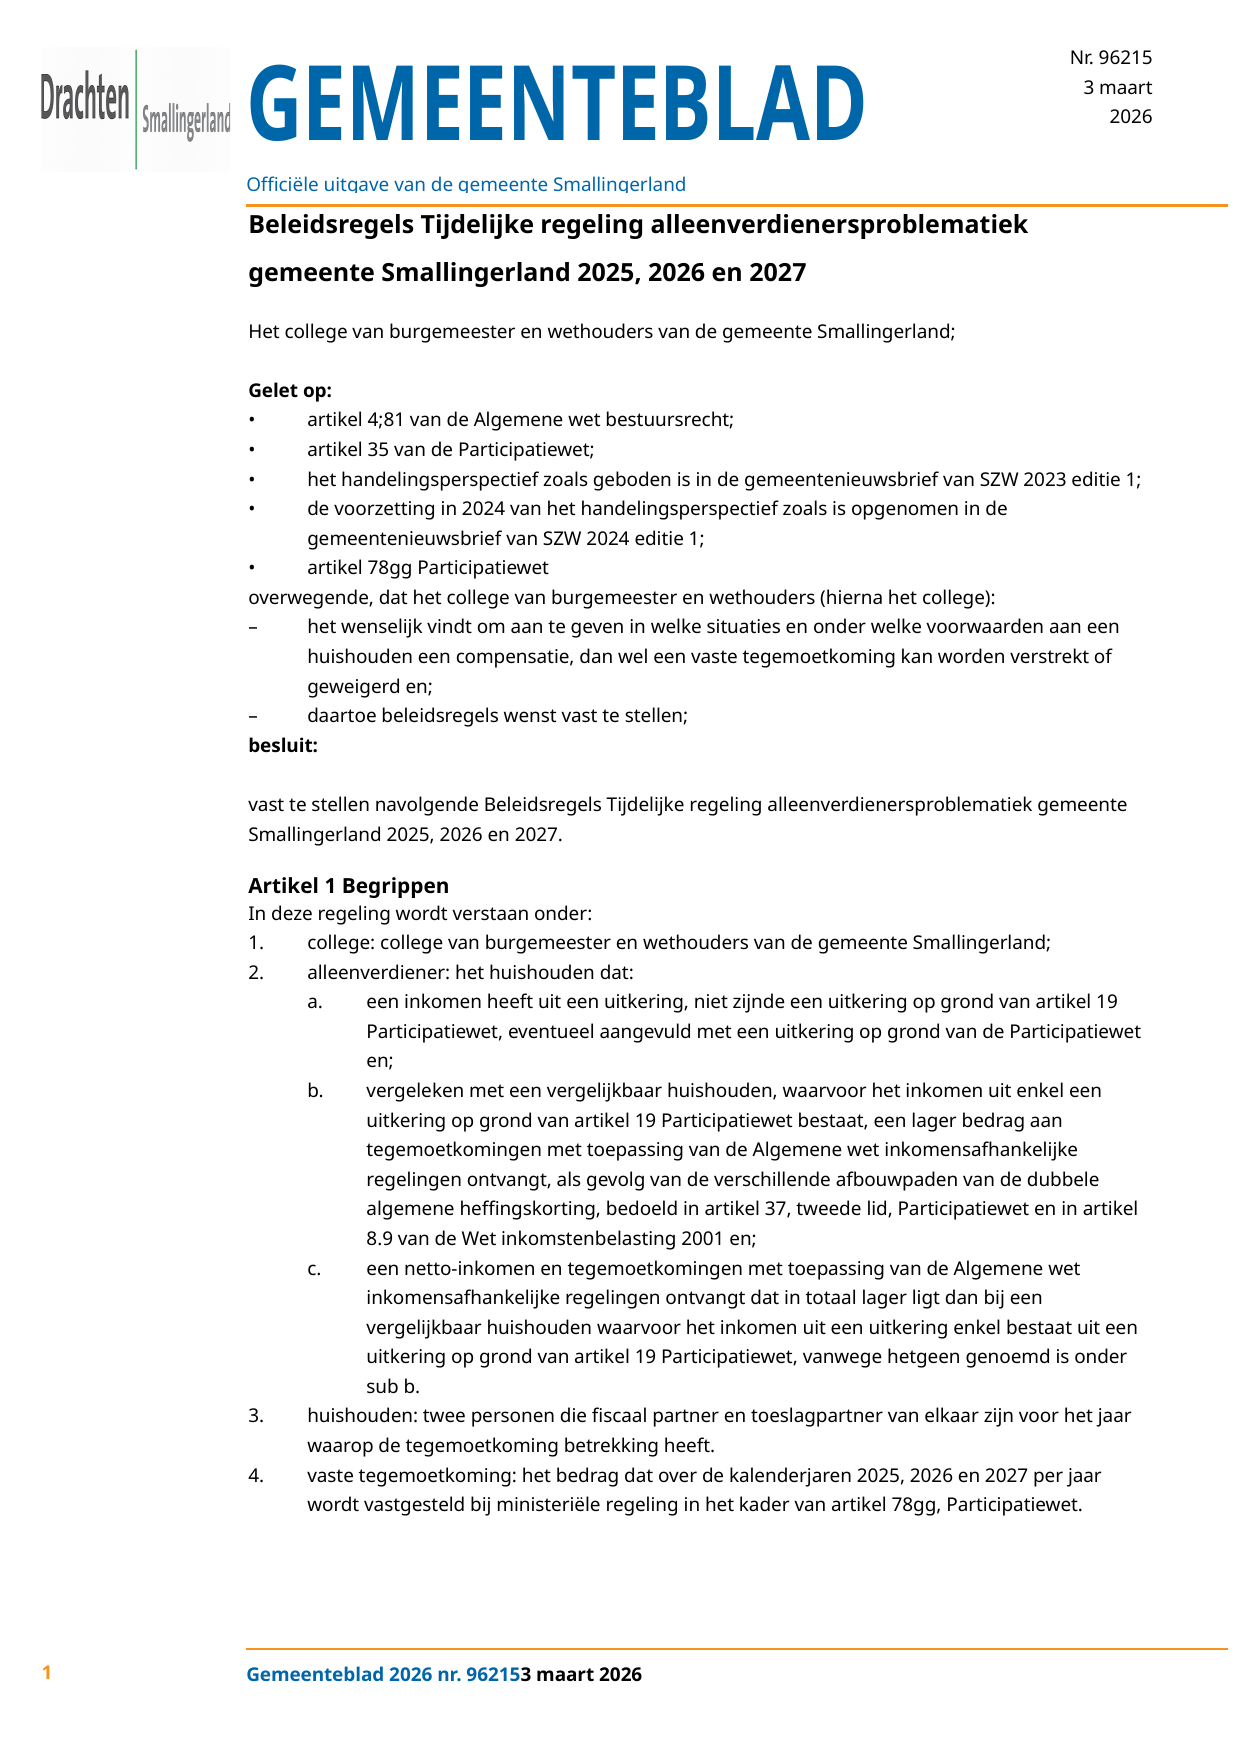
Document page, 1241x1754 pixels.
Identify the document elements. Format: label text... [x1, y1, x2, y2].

list vaste tegemoetkoming: het bedrag dat over de kalenderjaren 2025, 2026 en 2027 per jaar wordt vastgesteld bij ministeriële regeling in het kader van artikel 78gg, Participatiewet. [248, 1462, 1152, 1517]
text vast te stellen navolgende Beleidsregels Tijdelijke regeling alleenverdienersproblematiek gemeente Smallingerland 2025, 2026 en 2027. [248, 791, 1152, 847]
list daartoe beleidsregels wenst vast te stellen; [248, 702, 1152, 728]
list een netto-inkomen en tegemoetkomingen met toepassing van de Algemene wet inkomensafhankelijke regelingen ontvangt dat in totaal lager ligt dan bij een vergelijkbaar huishouden waarvoor het inkomen uit een uitkering enkel bestaat uit een uitkering op grond van artikel 19 Participatiewet, vanwege hetgeen genoemd is onder sub b. [307, 1255, 1152, 1399]
text overwegende, dat het college van burgemeester en wethouders (hierna het college): [248, 584, 1152, 610]
text Het college van burgemeester en wethouders van de gemeente Smallingerland; [248, 318, 1152, 344]
list de voorzetting in 2024 van het handelingsperspectief zoals is opgenomen in de gemeentenieuwsbrief van SZW 2024 editie 1; [248, 495, 1152, 551]
text In deze regeling wordt verstaan onder: [248, 900, 1152, 925]
text Artikel 1 Begrippen [248, 871, 1152, 900]
list het handelingsperspectief zoals geboden is in de gemeentenieuwsbrief van SZW 2023 editie 1; [248, 466, 1152, 492]
list huishouden: twee personen die fiscaal partner en toeslagpartner van elkaar zijn voor het jaar waarop de tegemoetkoming betrekking heeft. [248, 1403, 1152, 1458]
list een inkomen heeft uit een uitkering, niet zijnde een uitkering op grond van artikel 19 Participatiewet, eventueel aangevuld met een uitkering op grond van de Participatiewet en; [307, 988, 1152, 1073]
text besluit: [248, 732, 1152, 758]
list college: college van burgemeester en wethouders van de gemeente Smallingerland; [248, 929, 1152, 955]
list vergeleken met een vergelijkbaar huishouden, waarvoor het inkomen uit enkel een uitkering op grond van artikel 19 Participatiewet bestaat, een lager bedrag aan tegemoetkomingen met toepassing van de Algemene wet inkomensafhankelijke regelingen ontvangt, als gevolg van de verschillende afbouwpaden van de dubbele algemene heffingskorting, bedoeld in artikel 37, tweede lid, Participatiewet en in artikel 8.9 van de Wet inkomstenbelasting 2001 en; [307, 1077, 1152, 1251]
list het wenselijk vindt om aan te geven in welke situaties en onder welke voorwaarden aan een huishouden een compensatie, dan wel een vaste tegemoetkoming kan worden verstrekt of geweigerd en; [248, 614, 1152, 699]
text Gelet op: [248, 377, 1152, 403]
list artikel 35 van de Participatiewet; [248, 436, 1152, 462]
picture [41, 47, 231, 172]
list alleenverdiener: het huishouden dat: [248, 959, 1152, 984]
list artikel 78gg Participatiewet [248, 554, 1152, 580]
list artikel 4;81 van de Algemene wet bestuursrecht; [248, 407, 1152, 432]
text Beleidsregels Tijdelijke regeling alleenverdienersproblematiek gemeente Smallingerland 2025, 2026 en 2027 [248, 207, 1152, 288]
